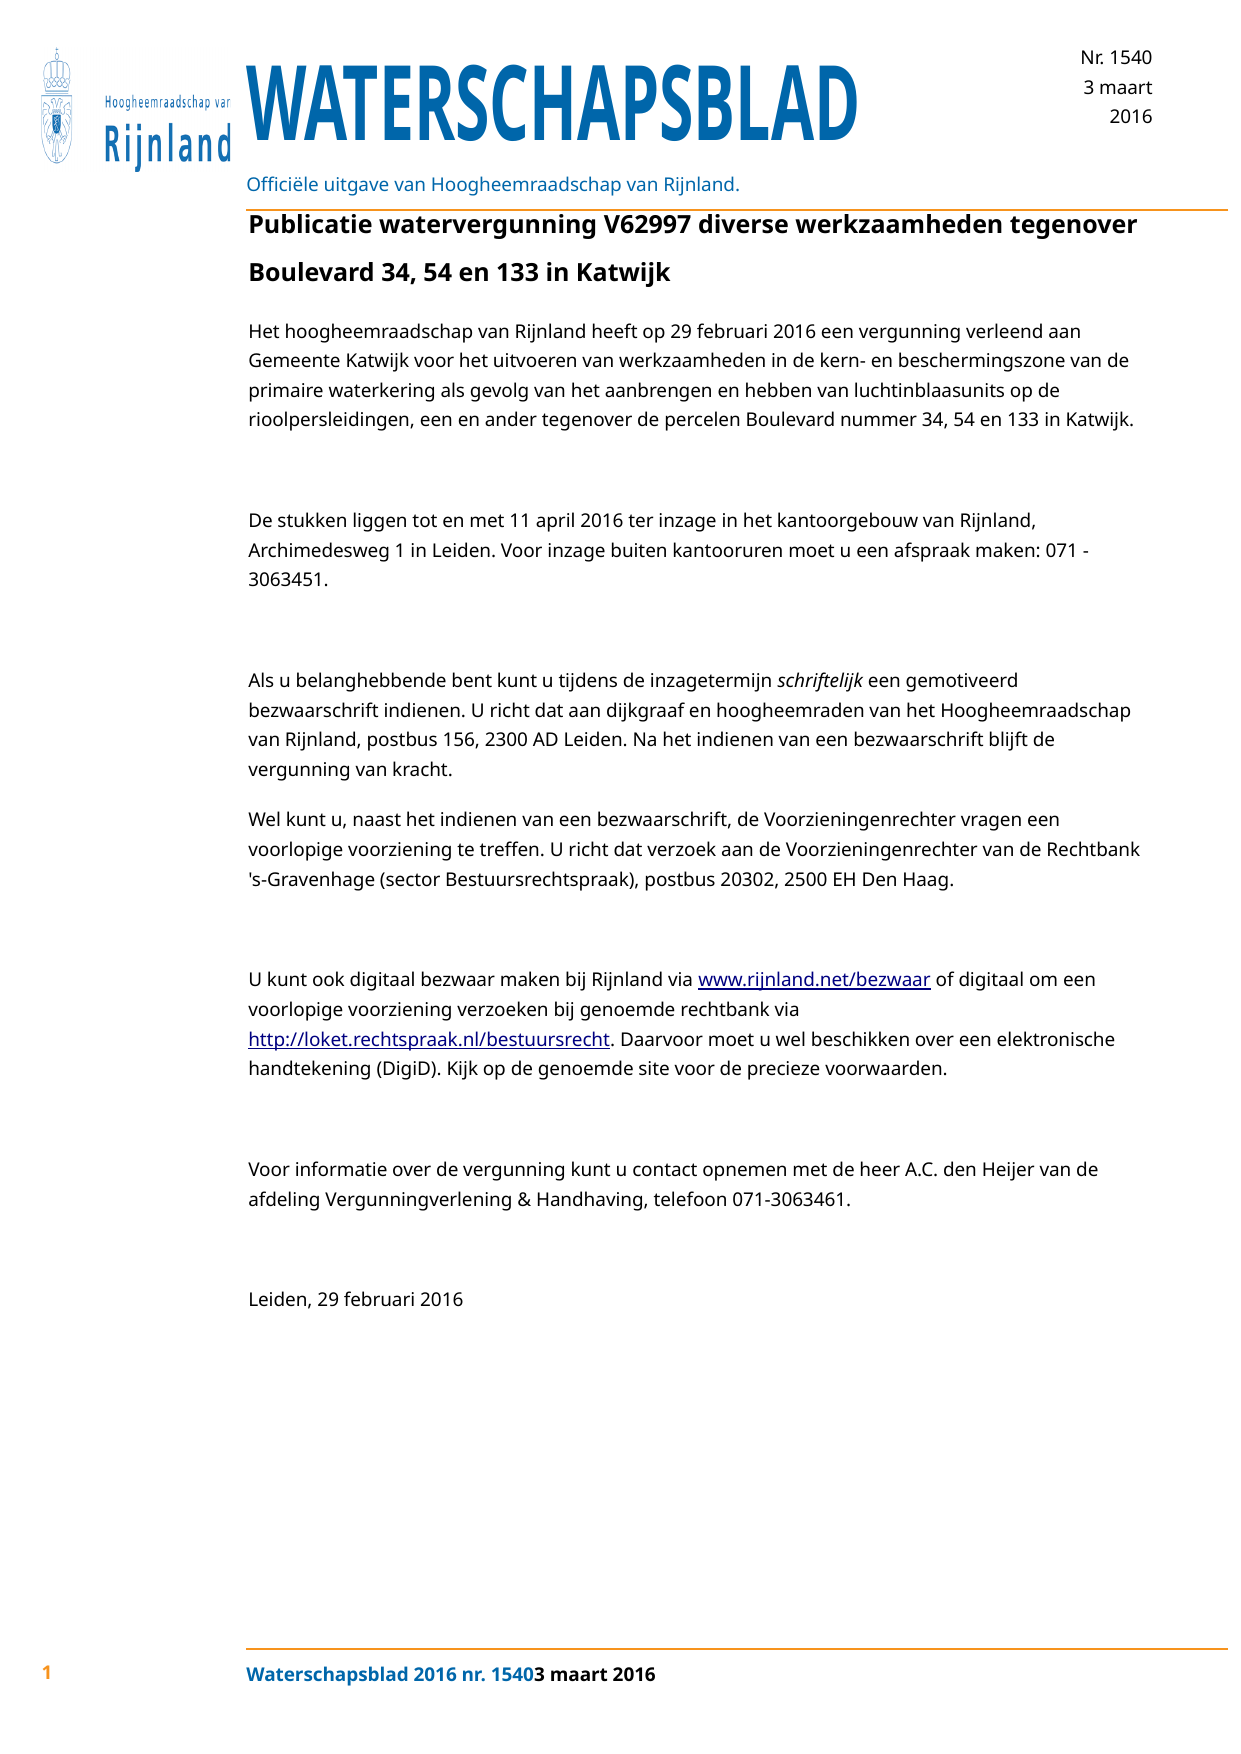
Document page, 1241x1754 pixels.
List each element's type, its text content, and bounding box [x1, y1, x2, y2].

text Het hoogheemraadschap van Rijnland heeft op 29 februari 2016 een vergunning verleend aan Gemeente Katwijk voor het uitvoeren van werkzaamheden in de kern- en beschermingszone van de primaire waterkering als gevolg van het aanbrengen en hebben van luchtinblaasunits op de rioolpersleidingen, een en ander tegenover de percelen Boulevard nummer 34, 54 en 133 in Katwijk. [248, 318, 1152, 432]
text Als u belanghebbende bent kunt u tijdens de inzagetermijn schriftelijk een gemotiveerd bezwaarschrift indienen. U richt dat aan dijkgraaf en hoogheemraden van het Hoogheemraadschap van Rijnland, postbus 156, 2300 AD Leiden. Na het indienen van een bezwaarschrift blijft de vergunning van kracht. [248, 667, 1152, 782]
picture [41, 47, 231, 172]
text Leiden, 29 februari 2016 [248, 1287, 1152, 1312]
text U kunt ook digitaal bezwaar maken bij Rijnland via www.rijnland.net/bezwaar of digitaal om een voorlopige voorziening verzoeken bij genoemde rechtbank via http://loket.rechtspraak.nl/bestuursrecht. Daarvoor moet u wel beschikken over een elektronische handtekening (DigiD). Kijk op de genoemde site voor de precieze voorwaarden. [248, 967, 1152, 1081]
text Wel kunt u, naast het indienen van een bezwaarschrift, de Voorzieningenrechter vragen een voorlopige voorziening te treffen. U richt dat verzoek aan de Voorzieningenrechter van de Rechtbank 's-Gravenhage (sector Bestuursrechtspraak), postbus 20302, 2500 EH Den Haag. [248, 807, 1152, 892]
text De stukken liggen tot en met 11 april 2016 ter inzage in het kantoorgebouw van Rijnland, Archimedesweg 1 in Leiden. Voor inzage buiten kantooruren moet u een afspraak maken: 071 - 3063451. [248, 507, 1152, 592]
text Voor informatie over de vergunning kunt u contact opnemen met de heer A.C. den Heijer van de afdeling Vergunningverlening & Handhaving, telefoon 071-3063461. [248, 1156, 1152, 1212]
text Publicatie watervergunning V62997 diverse werkzaamheden tegenover Boulevard 34, 54 en 133 in Katwijk [248, 211, 1152, 288]
